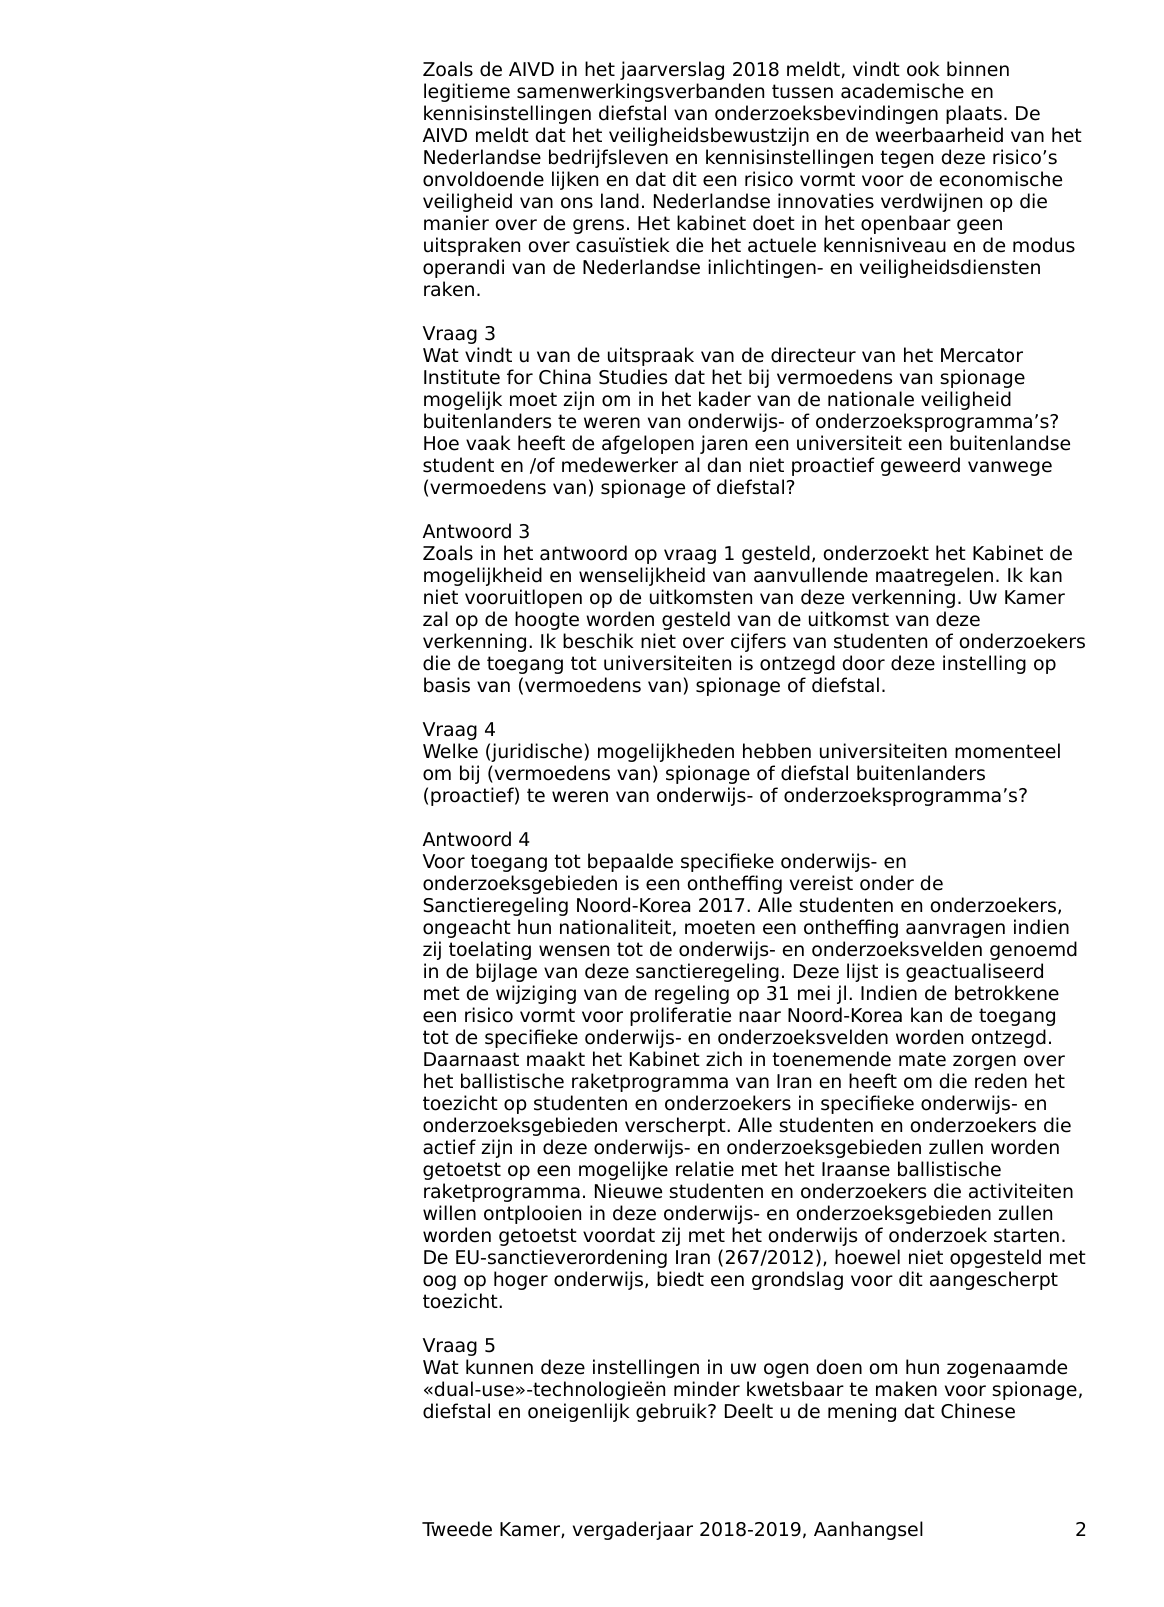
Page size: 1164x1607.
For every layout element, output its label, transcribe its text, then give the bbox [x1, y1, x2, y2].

text Welke (juridische) mogelijkheden hebben universiteiten momenteel om bij (vermoedens van) spionage of diefstal buitenlanders (proactief) te weren van onderwijs- of onderzoeksprogramma’s? [422, 741, 1087, 807]
text Wat kunnen deze instellingen in uw ogen doen om hun zogenaamde «dual-use»-technologieën minder kwetsbaar te maken voor spionage, diefstal en oneigenlijk gebruik? Deelt u de mening dat Chinese [422, 1357, 1087, 1423]
text Antwoord 3 [422, 521, 1087, 543]
text Vraag 5 [422, 1335, 1087, 1357]
text Vraag 4 [422, 719, 1087, 741]
text Zoals de AIVD in het jaarverslag 2018 meldt, vindt ook binnen legitieme samenwerkingsverbanden tussen academische en kennisinstellingen diefstal van onderzoeksbevindingen plaats. De AIVD meldt dat het veiligheidsbewustzijn en de weerbaarheid van het Nederlandse bedrijfsleven en kennisinstellingen tegen deze risico’s onvoldoende lijken en dat dit een risico vormt voor de economische veiligheid van ons land. Nederlandse innovaties verdwijnen op die manier over de grens. Het kabinet doet in het openbaar geen uitspraken over casuïstiek die het actuele kennisniveau en de modus operandi van de Nederlandse inlichtingen- en veiligheidsdiensten raken. [422, 59, 1087, 301]
text Zoals in het antwoord op vraag 1 gesteld, onderzoekt het Kabinet de mogelijkheid en wenselijkheid van aanvullende maatregelen. Ik kan niet vooruitlopen op de uitkomsten van deze verkenning. Uw Kamer zal op de hoogte worden gesteld van de uitkomst van deze verkenning. Ik beschik niet over cijfers van studenten of onderzoekers die de toegang tot universiteiten is ontzegd door deze instelling op basis van (vermoedens van) spionage of diefstal. [422, 543, 1087, 697]
text Vraag 3 [422, 323, 1087, 345]
text Wat vindt u van de uitspraak van de directeur van het Mercator Institute for China Studies dat het bij vermoedens van spionage mogelijk moet zijn om in het kader van de nationale veiligheid buitenlanders te weren van onderwijs- of onderzoeksprogramma’s? Hoe vaak heeft de afgelopen jaren een universiteit een buitenlandse student en /of medewerker al dan niet proactief geweerd vanwege (vermoedens van) spionage of diefstal? [422, 345, 1087, 499]
text Voor toegang tot bepaalde specifieke onderwijs- en onderzoeksgebieden is een ontheffing vereist onder de Sanctieregeling Noord-Korea 2017. Alle studenten en onderzoekers, ongeacht hun nationaliteit, moeten een ontheffing aanvragen indien zij toelating wensen tot de onderwijs- en onderzoeksvelden genoemd in de bijlage van deze sanctieregeling. Deze lijst is geactualiseerd met de wijziging van de regeling op 31 mei jl. Indien de betrokkene een risico vormt voor proliferatie naar Noord-Korea kan de toegang tot de specifieke onderwijs- en onderzoeksvelden worden ontzegd. [422, 851, 1087, 1049]
text Daarnaast maakt het Kabinet zich in toenemende mate zorgen over het ballistische raketprogramma van Iran en heeft om die reden het toezicht op studenten en onderzoekers in specifieke onderwijs- en onderzoeksgebieden verscherpt. Alle studenten en onderzoekers die actief zijn in deze onderwijs- en onderzoeksgebieden zullen worden getoetst op een mogelijke relatie met het Iraanse ballistische raketprogramma. Nieuwe studenten en onderzoekers die activiteiten willen ontplooien in deze onderwijs- en onderzoeksgebieden zullen worden getoetst voordat zij met het onderwijs of onderzoek starten. De EU-sanctieverordening Iran (267/2012), hoewel niet opgesteld met oog op hoger onderwijs, biedt een grondslag voor dit aangescherpt toezicht. [422, 1049, 1087, 1313]
text Antwoord 4 [422, 829, 1087, 851]
